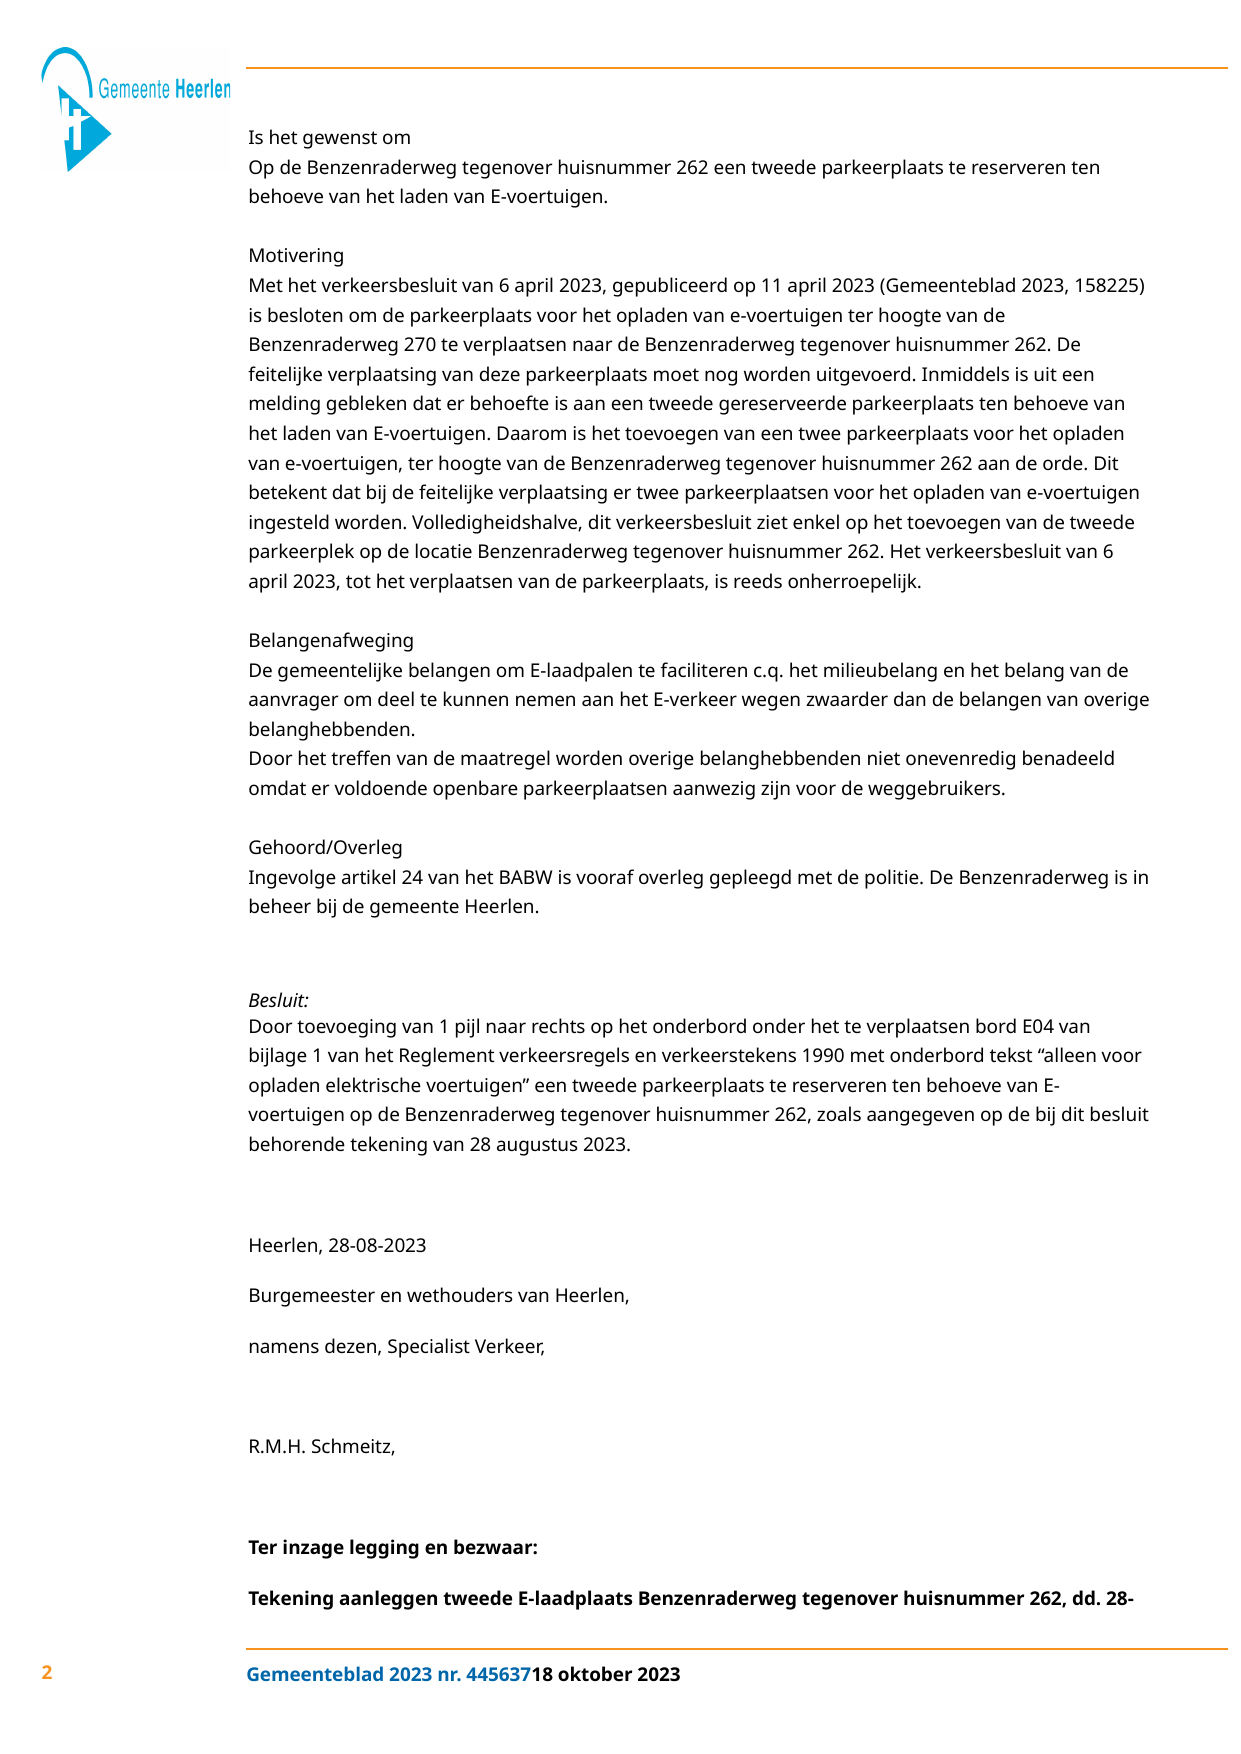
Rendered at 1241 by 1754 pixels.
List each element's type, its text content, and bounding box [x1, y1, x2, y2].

text Met het verkeersbesluit van 6 april 2023, gepubliceerd op 11 april 2023 (Gemeenteblad 2023, 158225) is besloten om de parkeerplaats voor het opladen van e-voertuigen ter hoogte van de Benzenraderweg 270 te verplaatsen naar de Benzenraderweg tegenover huisnummer 262. De feitelijke verplaatsing van deze parkeerplaats moet nog worden uitgevoerd. Inmiddels is uit een melding gebleken dat er behoefte is aan een tweede gereserveerde parkeerplaats ten behoeve van het laden van E-voertuigen. Daarom is het toevoegen van een twee parkeerplaats voor het opladen van e-voertuigen, ter hoogte van de Benzenraderweg tegenover huisnummer 262 aan de orde. Dit betekent dat bij de feitelijke verplaatsing er twee parkeerplaatsen voor het opladen van e-voertuigen ingesteld worden. Volledigheidshalve, dit verkeersbesluit ziet enkel op het toevoegen van de tweede parkeerplek op de locatie Benzenraderweg tegenover huisnummer 262. Het verkeersbesluit van 6 april 2023, tot het verplaatsen van de parkeerplaats, is reeds onherroepelijk. [248, 272, 1152, 594]
text Door toevoeging van 1 pijl naar rechts op het onderbord onder het te verplaatsen bord E04 van bijlage 1 van het Reglement verkeersregels en verkeerstekens 1990 met onderbord tekst “alleen voor opladen elektrische voertuigen” een tweede parkeerplaats te reserveren ten behoeve van E-voertuigen op de Benzenraderweg tegenover huisnummer 262, zoals aangegeven op de bij dit besluit behorende tekening van 28 augustus 2023. [248, 1013, 1152, 1157]
text Gehoord/Overleg [248, 834, 1152, 860]
text Besluit: [248, 987, 1152, 1013]
text Belangenafweging [248, 627, 1152, 653]
text Ingevolge artikel 24 van het BABW is vooraf overleg gepleegd met de politie. De Benzenraderweg is in beheer bij de gemeente Heerlen. [248, 864, 1152, 919]
text Ter inzage legging en bezwaar: [248, 1534, 1152, 1560]
text Op de Benzenraderweg tegenover huisnummer 262 een tweede parkeerplaats te reserveren ten behoeve van het laden van E-voertuigen. [248, 154, 1152, 209]
text Tekening aanleggen tweede E-laadplaats Benzenraderweg tegenover huisnummer 262, dd. 28- [248, 1585, 1152, 1611]
text R.M.H. Schmeitz, [248, 1434, 1152, 1459]
picture [41, 47, 59, 70]
text Is het gewenst om [248, 124, 1152, 150]
text Burgemeester en wethouders van Heerlen, [248, 1282, 1152, 1308]
text De gemeentelijke belangen om E-laadpalen te faciliteren c.q. het milieubelang en het belang van de aanvrager om deel te kunnen nemen aan het E-verkeer wegen zwaarder dan de belangen van overige belanghebbenden. [248, 657, 1152, 742]
text Motivering [248, 243, 1152, 268]
text Door het treffen van de maatregel worden overige belanghebbenden niet onevenredig benadeeld omdat er voldoende openbare parkeerplaatsen aanwezig zijn voor de weggebruikers. [248, 746, 1152, 801]
picture [41, 47, 231, 172]
text namens dezen, Specialist Verkeer, [248, 1333, 1152, 1358]
text Heerlen, 28-08-2023 [248, 1232, 1152, 1258]
